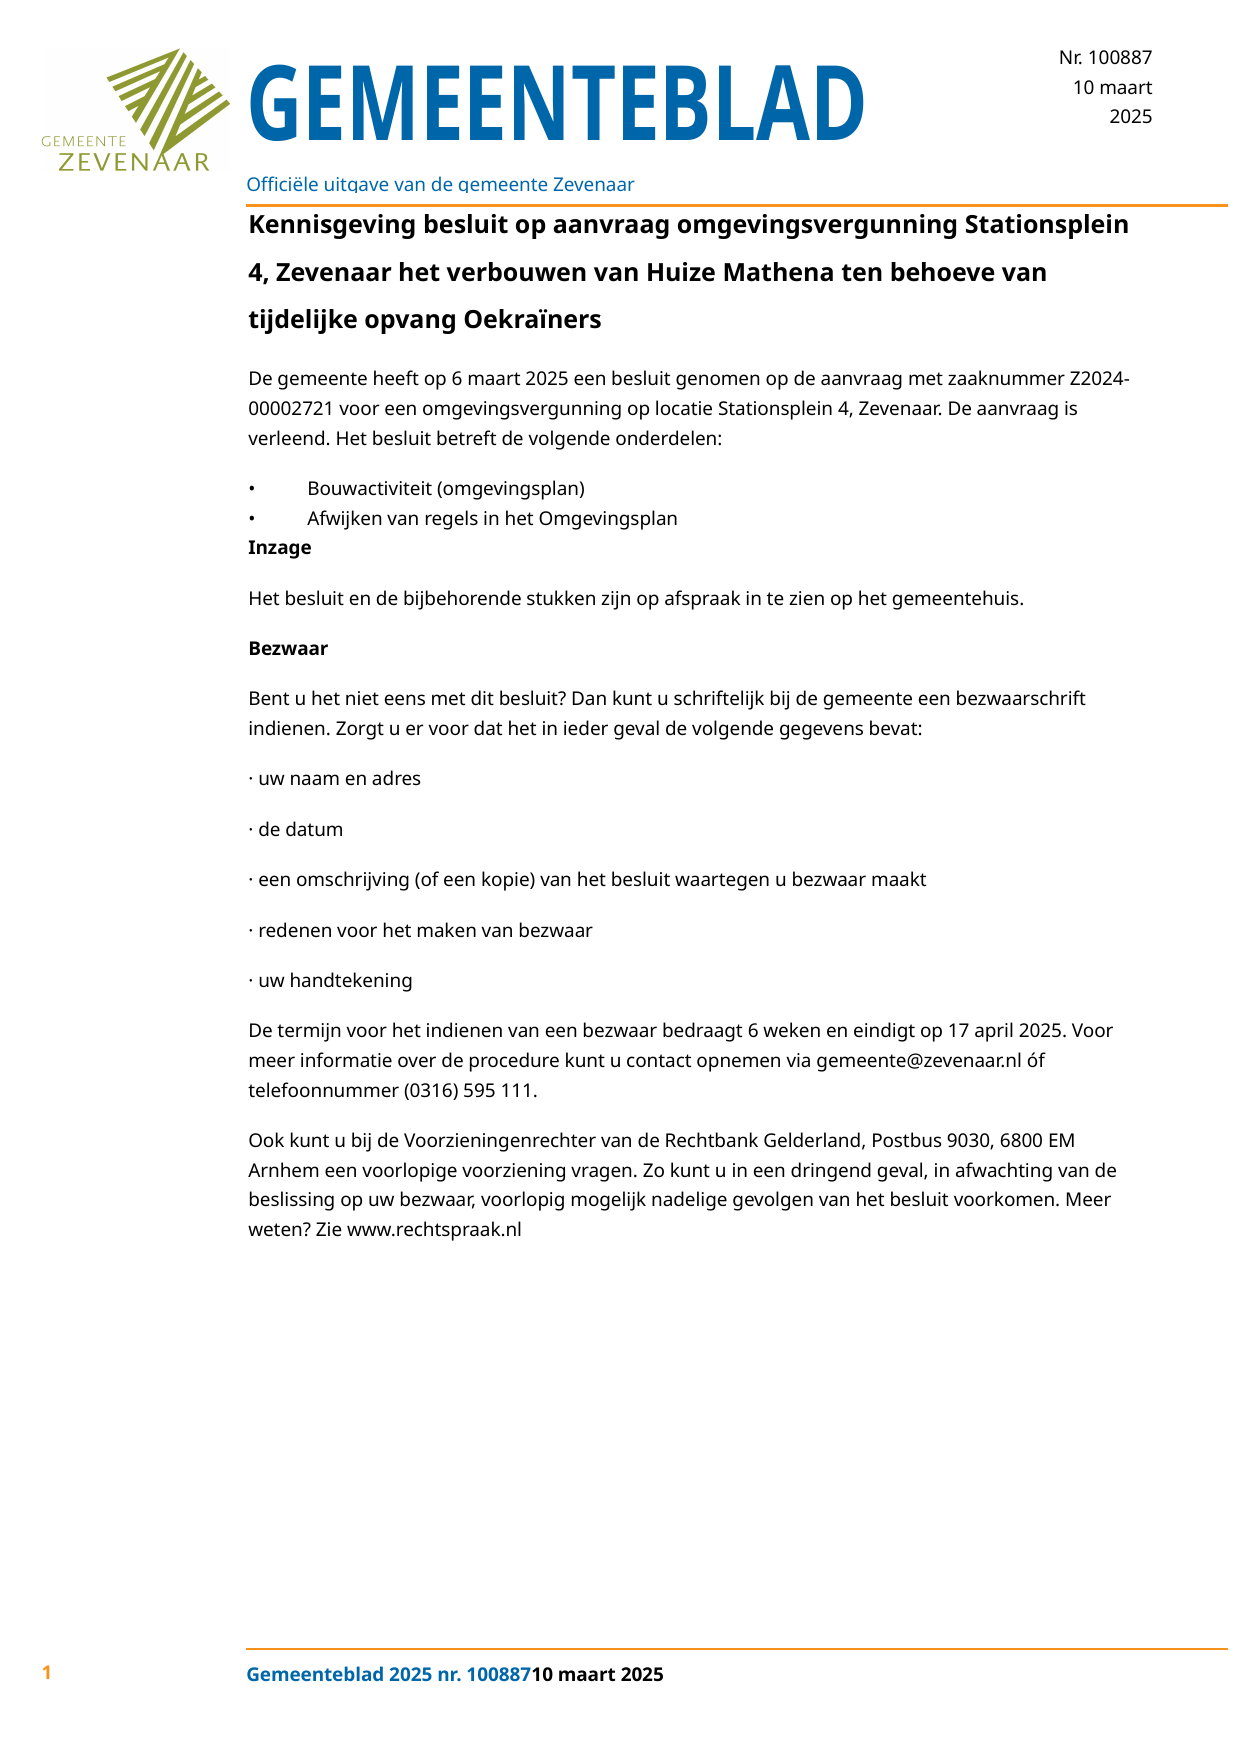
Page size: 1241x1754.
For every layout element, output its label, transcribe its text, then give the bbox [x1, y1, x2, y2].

text Het besluit en de bijbehorende stukken zijn op afspraak in te zien op het gemeentehuis. [248, 585, 1152, 610]
picture [41, 47, 231, 172]
list Bouwactiviteit (omgevingsplan) [248, 475, 1152, 501]
text · uw naam en adres [248, 766, 1152, 791]
list Afwijken van regels in het Omgevingsplan [248, 505, 1152, 530]
text Ook kunt u bij de Voorzieningenrechter van de Rechtbank Gelderland, Postbus 9030, 6800 EM Arnhem een voorlopige voorziening vragen. Zo kunt u in een dringend geval, in afwachting van de beslissing op uw bezwaar, voorlopig mogelijk nadelige gevolgen van het besluit voorkomen. Meer weten? Zie www.rechtspraak.nl [248, 1127, 1152, 1242]
text · een omschrijving (of een kopie) van het besluit waartegen u bezwaar maakt [248, 866, 1152, 892]
text · de datum [248, 816, 1152, 842]
text De termijn voor het indienen van een bezwaar bedraagt 6 weken en eindigt op 17 april 2025. Voor meer informatie over de procedure kunt u contact opnemen via gemeente@zevenaar.nl óf telefoonnummer (0316) 595 111. [248, 1018, 1152, 1102]
text Bezwaar [248, 635, 1152, 661]
text Bent u het niet eens met dit besluit? Dan kunt u schriftelijk bij de gemeente een bezwaarschrift indienen. Zorgt u er voor dat het in ieder geval de volgende gegevens bevat: [248, 686, 1152, 741]
text Inzage [248, 534, 1152, 560]
text Kennisgeving besluit op aanvraag omgevingsvergunning Stationsplein 4, Zevenaar het verbouwen van Huize Mathena ten behoeve van tijdelijke opvang Oekraïners [248, 207, 1152, 336]
text · redenen voor het maken van bezwaar [248, 917, 1152, 942]
text · uw handtekening [248, 967, 1152, 993]
text De gemeente heeft op 6 maart 2025 een besluit genomen op de aanvraag met zaaknummer Z2024-00002721 voor een omgevingsvergunning op locatie Stationsplein 4, Zevenaar. De aanvraag is verleend. Het besluit betreft de volgende onderdelen: [248, 366, 1152, 450]
